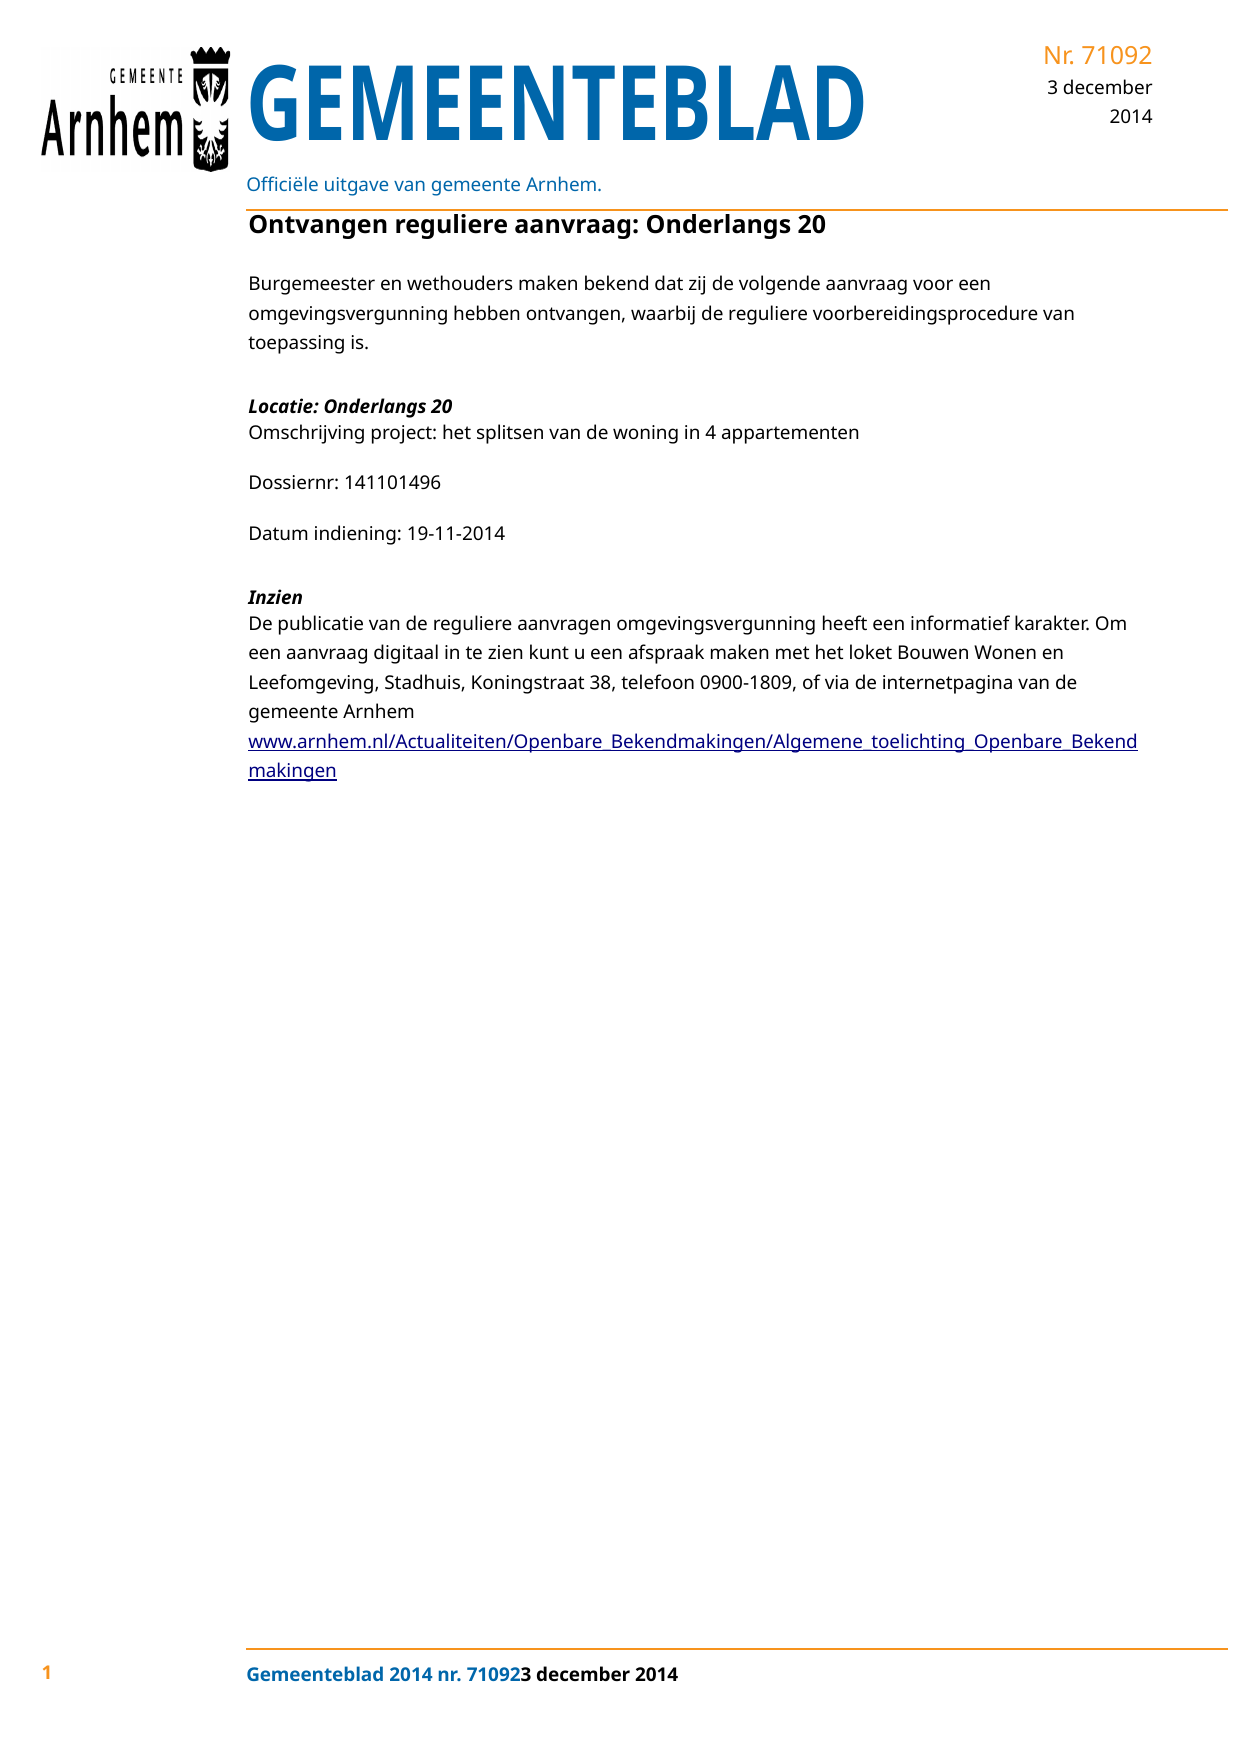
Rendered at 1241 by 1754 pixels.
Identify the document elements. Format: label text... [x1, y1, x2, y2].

text Inzien [248, 584, 1152, 610]
text Ontvangen reguliere aanvraag: Onderlangs 20 [248, 211, 1152, 241]
text De publicatie van de reguliere aanvragen omgevingsvergunning heeft een informatief karakter. Om een aanvraag digitaal in te zien kunt u een afspraak maken met het loket Bouwen Wonen en Leefomgeving, Stadhuis, Koningstraat 38, telefoon 0900-1809, of via de internetpagina van de gemeente Arnhem www.arnhem.nl/Actualiteiten/Openbare_Bekendmakingen/Algemene_toelichting_Openbare_Bekendmakingen [248, 610, 1152, 783]
picture [41, 47, 231, 172]
text Burgemeester en wethouders maken bekend dat zij de volgende aanvraag voor een omgevingsvergunning hebben ontvangen, waarbij de reguliere voorbereidingsprocedure van toepassing is. [248, 270, 1152, 355]
text Omschrijving project: het splitsen van de woning in 4 appartementen [248, 419, 1152, 445]
text Locatie: Onderlangs 20 [248, 393, 1152, 419]
text Datum indiening: 19-11-2014 [248, 520, 1152, 546]
text Dossiernr: 141101496 [248, 469, 1152, 495]
